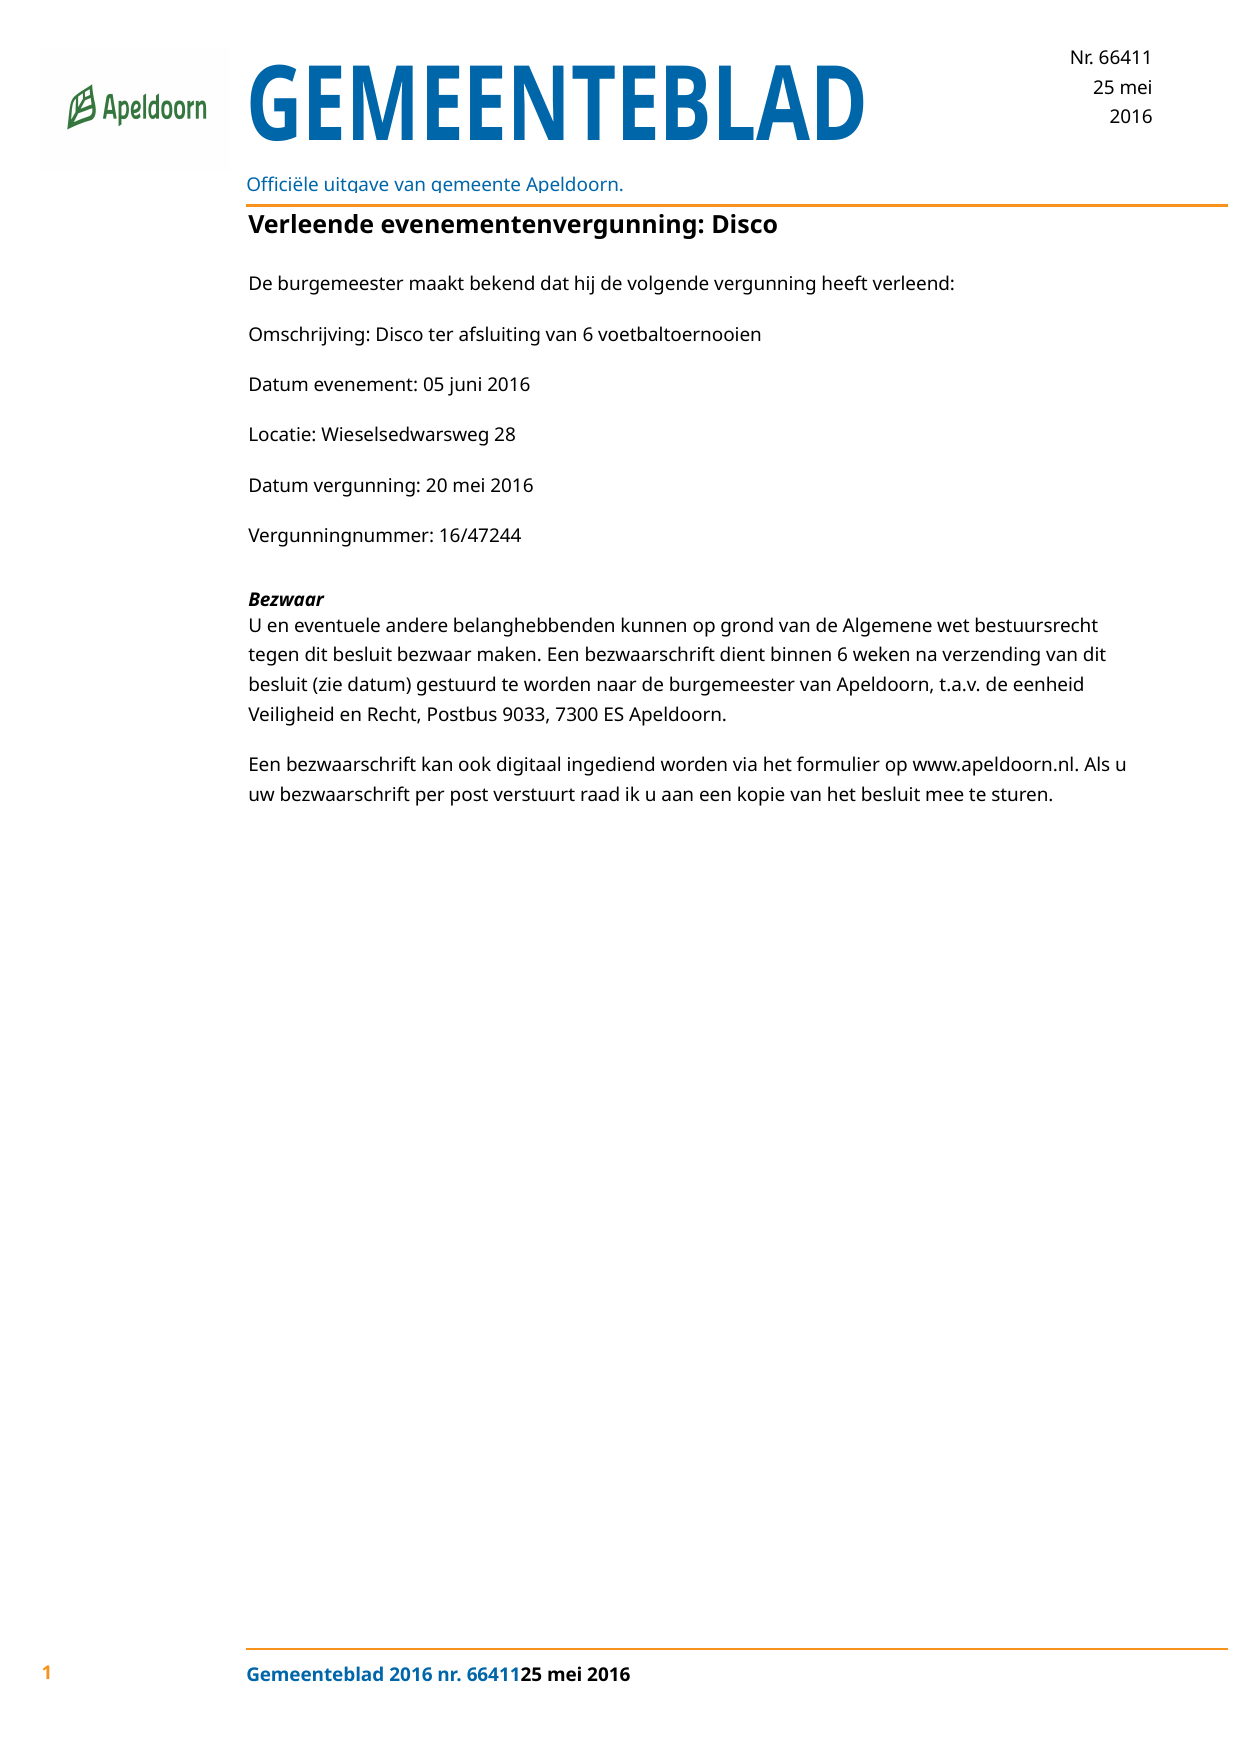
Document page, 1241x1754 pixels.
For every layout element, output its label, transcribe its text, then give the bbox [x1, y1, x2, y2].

text Een bezwaarschrift kan ook digitaal ingediend worden via het formulier op www.apeldoorn.nl. Als u uw bezwaarschrift per post verstuurt raad ik u aan een kopie van het besluit mee te sturen. [248, 751, 1152, 807]
text De burgemeester maakt bekend dat hij de volgende vergunning heeft verleend: [248, 270, 1152, 296]
text U en eventuele andere belanghebbenden kunnen op grond van de Algemene wet bestuursrecht tegen dit besluit bezwaar maken. Een bezwaarschrift dient binnen 6 weken na verzending van dit besluit (zie datum) gestuurd te worden naar de burgemeester van Apeldoorn, t.a.v. de eenheid Veiligheid en Recht, Postbus 9033, 7300 ES Apeldoorn. [248, 612, 1152, 727]
text Vergunningnummer: 16/47244 [248, 522, 1152, 548]
text Verleende evenementenvergunning: Disco [248, 207, 1152, 241]
text Datum vergunning: 20 mei 2016 [248, 472, 1152, 498]
picture [41, 47, 231, 172]
text Datum evenement: 05 juni 2016 [248, 371, 1152, 397]
text Omschrijving: Disco ter afsluiting van 6 voetbaltoernooien [248, 321, 1152, 346]
text Bezwaar [248, 586, 1152, 612]
text Locatie: Wieselsedwarsweg 28 [248, 422, 1152, 447]
